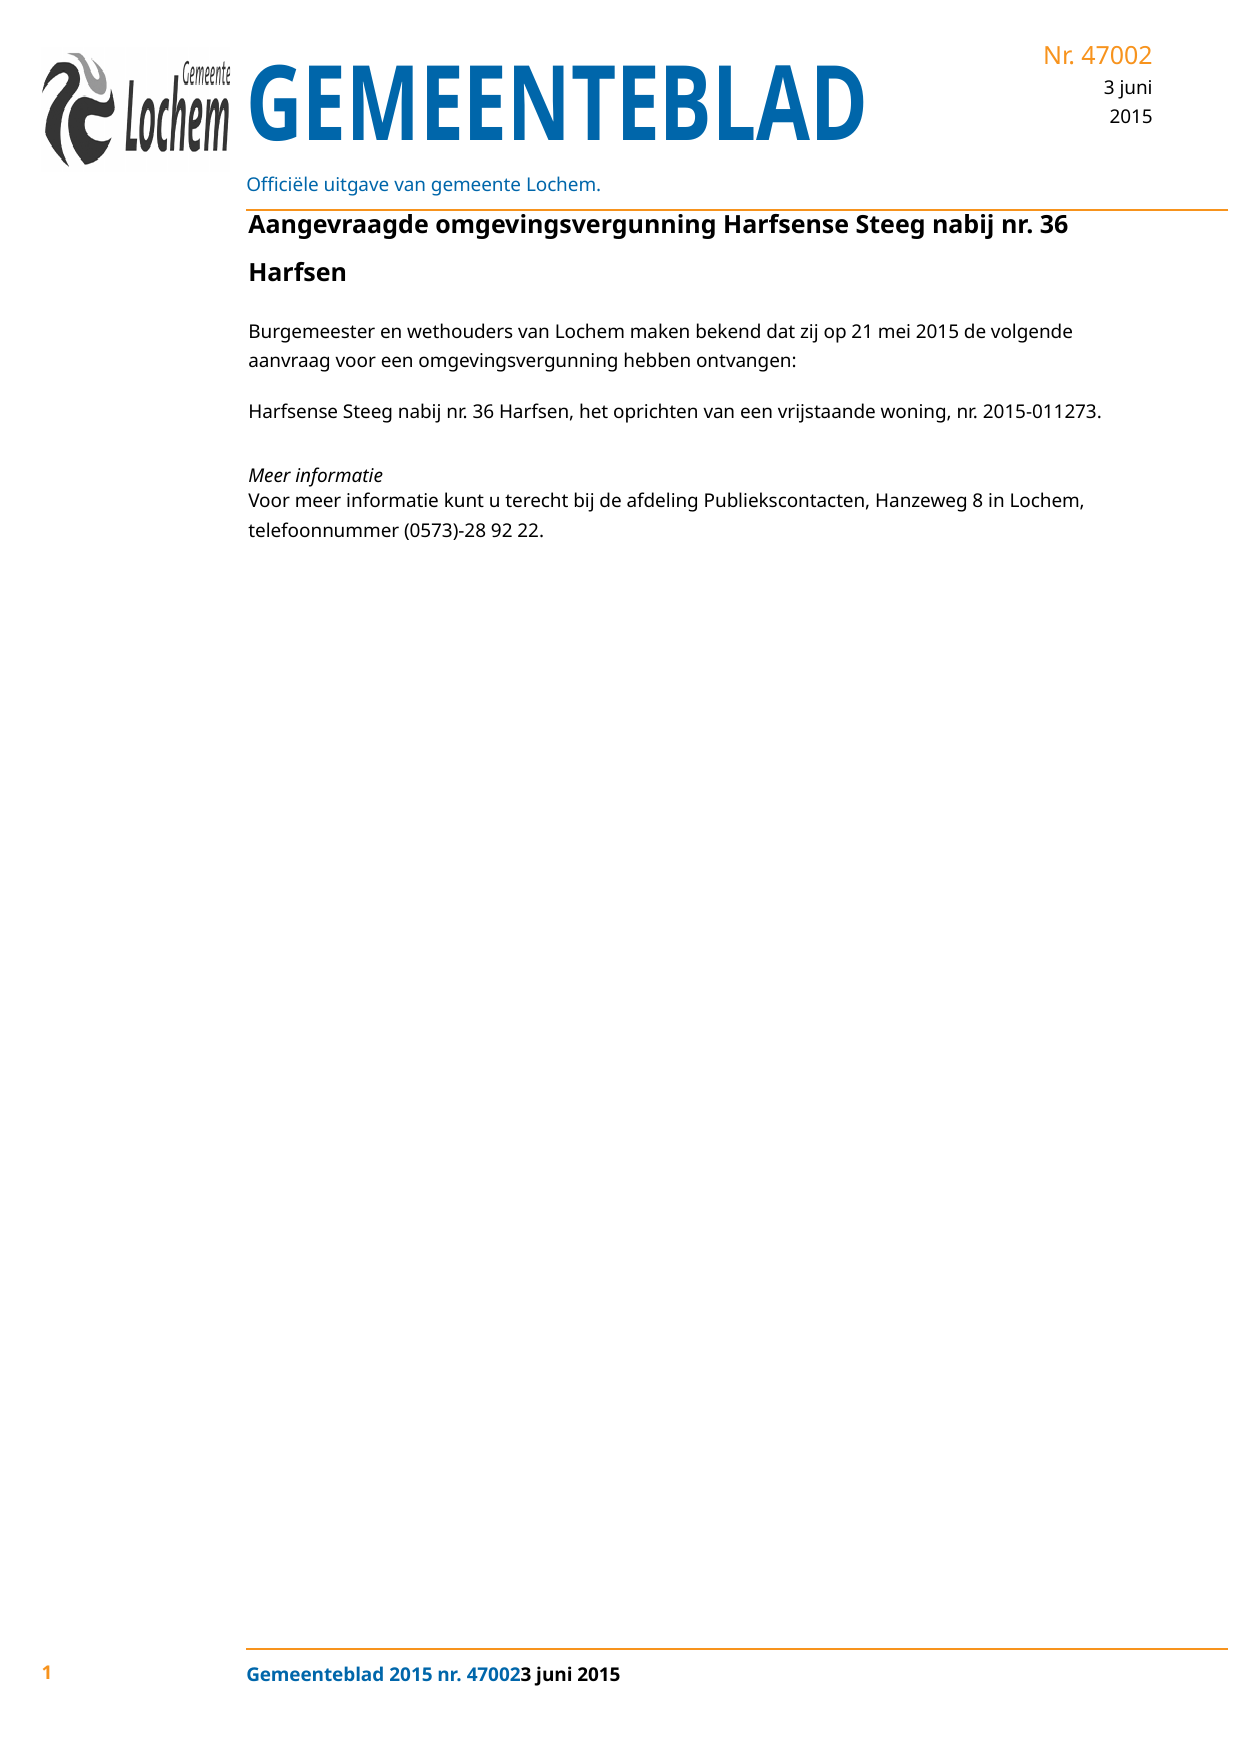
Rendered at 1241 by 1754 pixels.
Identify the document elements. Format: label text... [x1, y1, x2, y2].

text Meer informatie [248, 462, 1152, 488]
text Burgemeester en wethouders van Lochem maken bekend dat zij op 21 mei 2015 de volgende aanvraag voor een omgevingsvergunning hebben ontvangen: [248, 318, 1152, 373]
text Voor meer informatie kunt u terecht bij de afdeling Publiekscontacten, Hanzeweg 8 in Lochem, telefoonnummer (0573)-28 92 22. [248, 488, 1152, 543]
text Harfsense Steeg nabij nr. 36 Harfsen, het oprichten van een vrijstaande woning, nr. 2015-011273. [248, 398, 1152, 424]
text Aangevraagde omgevingsvergunning Harfsense Steeg nabij nr. 36 Harfsen [248, 211, 1152, 288]
picture [41, 47, 231, 172]
